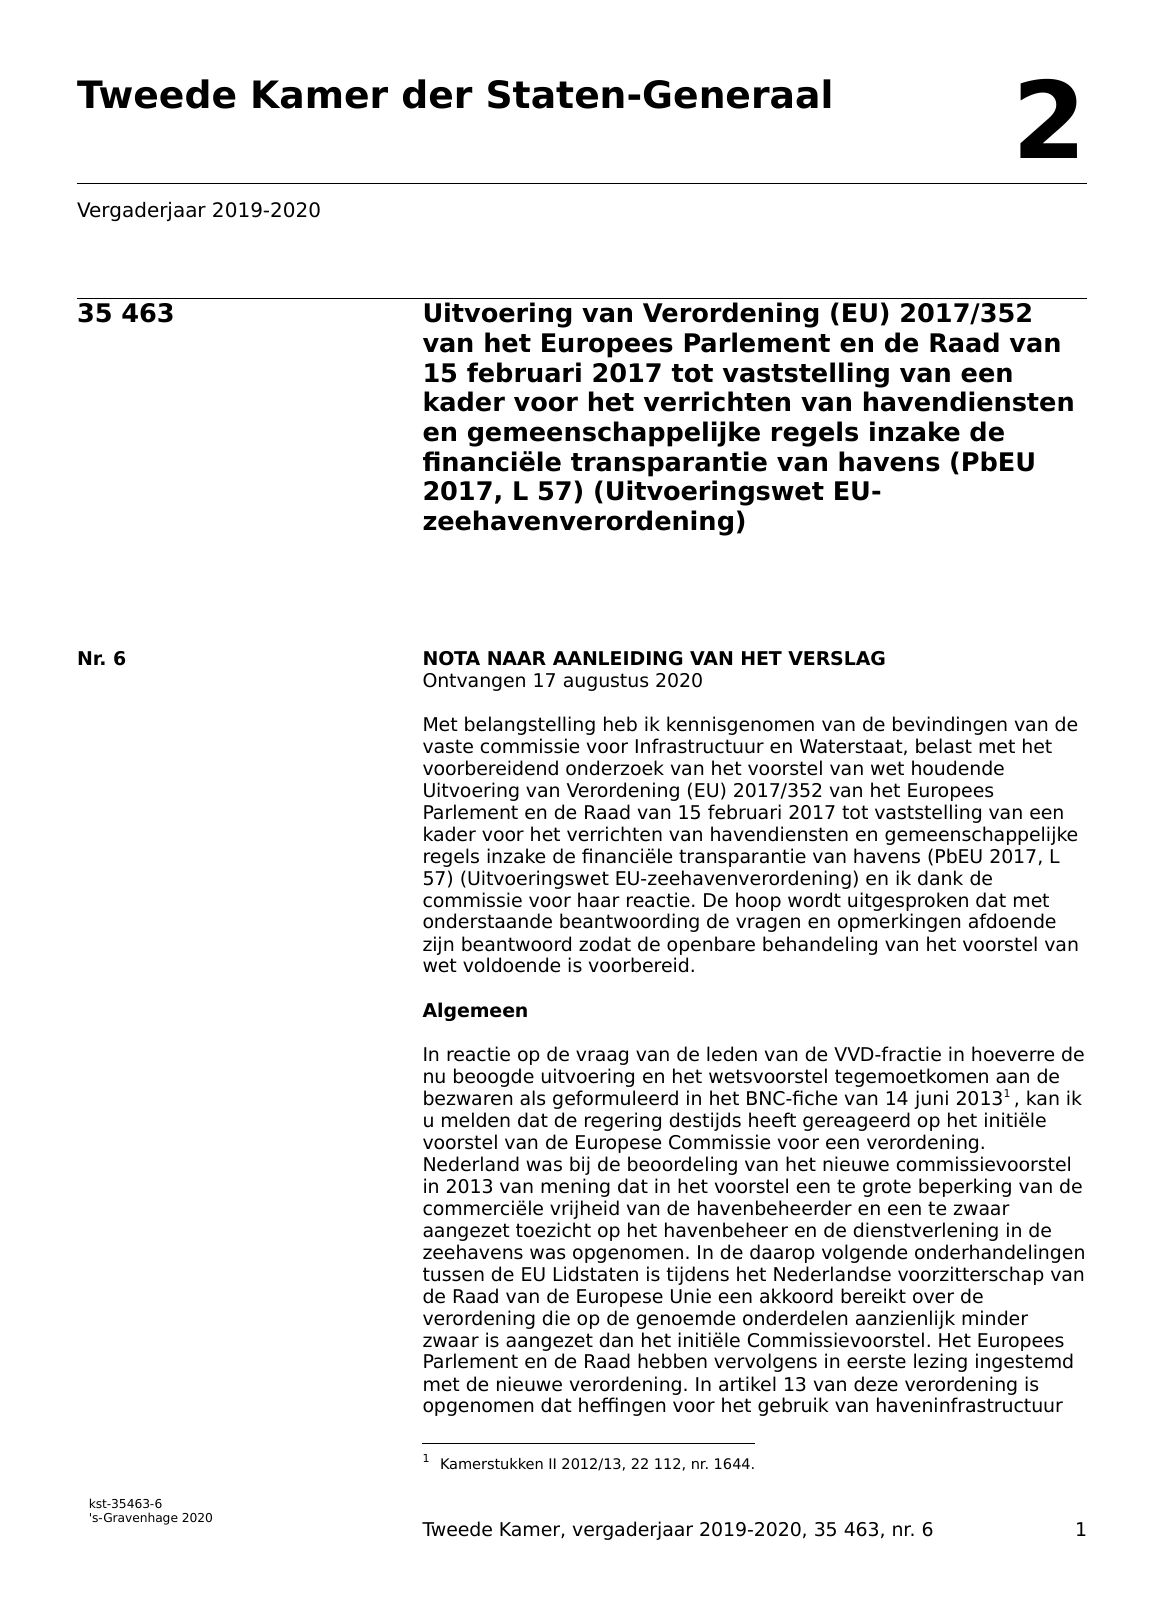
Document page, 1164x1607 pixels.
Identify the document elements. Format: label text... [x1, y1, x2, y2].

text 's-Gravenhage 2020 [88, 1511, 323, 1525]
table_header Tweede Kamer der Staten-Generaal [77, 59, 886, 183]
text kst-35463-6 [88, 1497, 323, 1511]
text Kamerstukken II 2012/13, 22 112, nr. 1644. [422, 1452, 1087, 1474]
table_header 2 [886, 59, 1087, 183]
subtitle Algemeen [422, 999, 1087, 1022]
text In reactie op de vraag van de leden van de VVD-fractie in hoeverre de nu beoogde uitvoering en het wetsvoorstel tegemoetkomen aan de bezwaren als geformuleerd in het BNC-fiche van 14 juni 2013, kan ik u melden dat de regering destijds heeft gereageerd op het initiële voorstel van de Europese Commissie voor een verordening. Nederland was bij de beoordeling van het nieuwe commissievoorstel in 2013 van mening dat in het voorstel een te grote beperking van de commerciële vrijheid van de havenbeheerder en een te zwaar aangezet toezicht op het havenbeheer en de dienstverlening in de zeehavens was opgenomen. In de daarop volgende onderhandelingen tussen de EU Lidstaten is tijdens het Nederlandse voorzitterschap van de Raad van de Europese Unie een akkoord bereikt over de verordening die op de genoemde onderdelen aanzienlijk minder zwaar is aangezet dan het initiële Commissievoorstel. Het Europees Parlement en de Raad hebben vervolgens in eerste lezing ingestemd met de nieuwe verordening. In artikel 13 van deze verordening is opgenomen dat heffingen voor het gebruik van haveninfrastructuur [422, 1044, 1087, 1417]
table_cell Vergaderjaar 2019-2020 [77, 184, 1087, 298]
subtitle Nr. 6 NOTA NAAR AANLEIDING VAN HET VERSLAG [77, 647, 1087, 669]
text Ontvangen 17 augustus 2020 [422, 669, 1087, 691]
text Met belangstelling heb ik kennisgenomen van de bevindingen van de vaste commissie voor Infrastructuur en Waterstaat, belast met het voorbereidend onderzoek van het voorstel van wet houdende Uitvoering van Verordening (EU) 2017/352 van het Europees Parlement en de Raad van 15 februari 2017 tot vaststelling van een kader voor het verrichten van havendiensten en gemeenschappelijke regels inzake de financiële transparantie van havens (PbEU 2017, L 57) (Uitvoeringswet EU-zeehavenverordening) en ik dank de commissie voor haar reactie. De hoop wordt uitgesproken dat met onderstaande beantwoording de vragen en opmerkingen afdoende zijn beantwoord zodat de openbare behandeling van het voorstel van wet voldoende is voorbereid. [422, 714, 1087, 977]
subtitle 35 463 Uitvoering van Verordening (EU) 2017/352 van het Europees Parlement en de Raad van 15 februari 2017 tot vaststelling van een kader voor het verrichten van havendiensten en gemeenschappelijke regels inzake de financiële transparantie van havens (PbEU 2017, L 57) (Uitvoeringswet EU-zeehavenverordening) [77, 299, 1087, 536]
